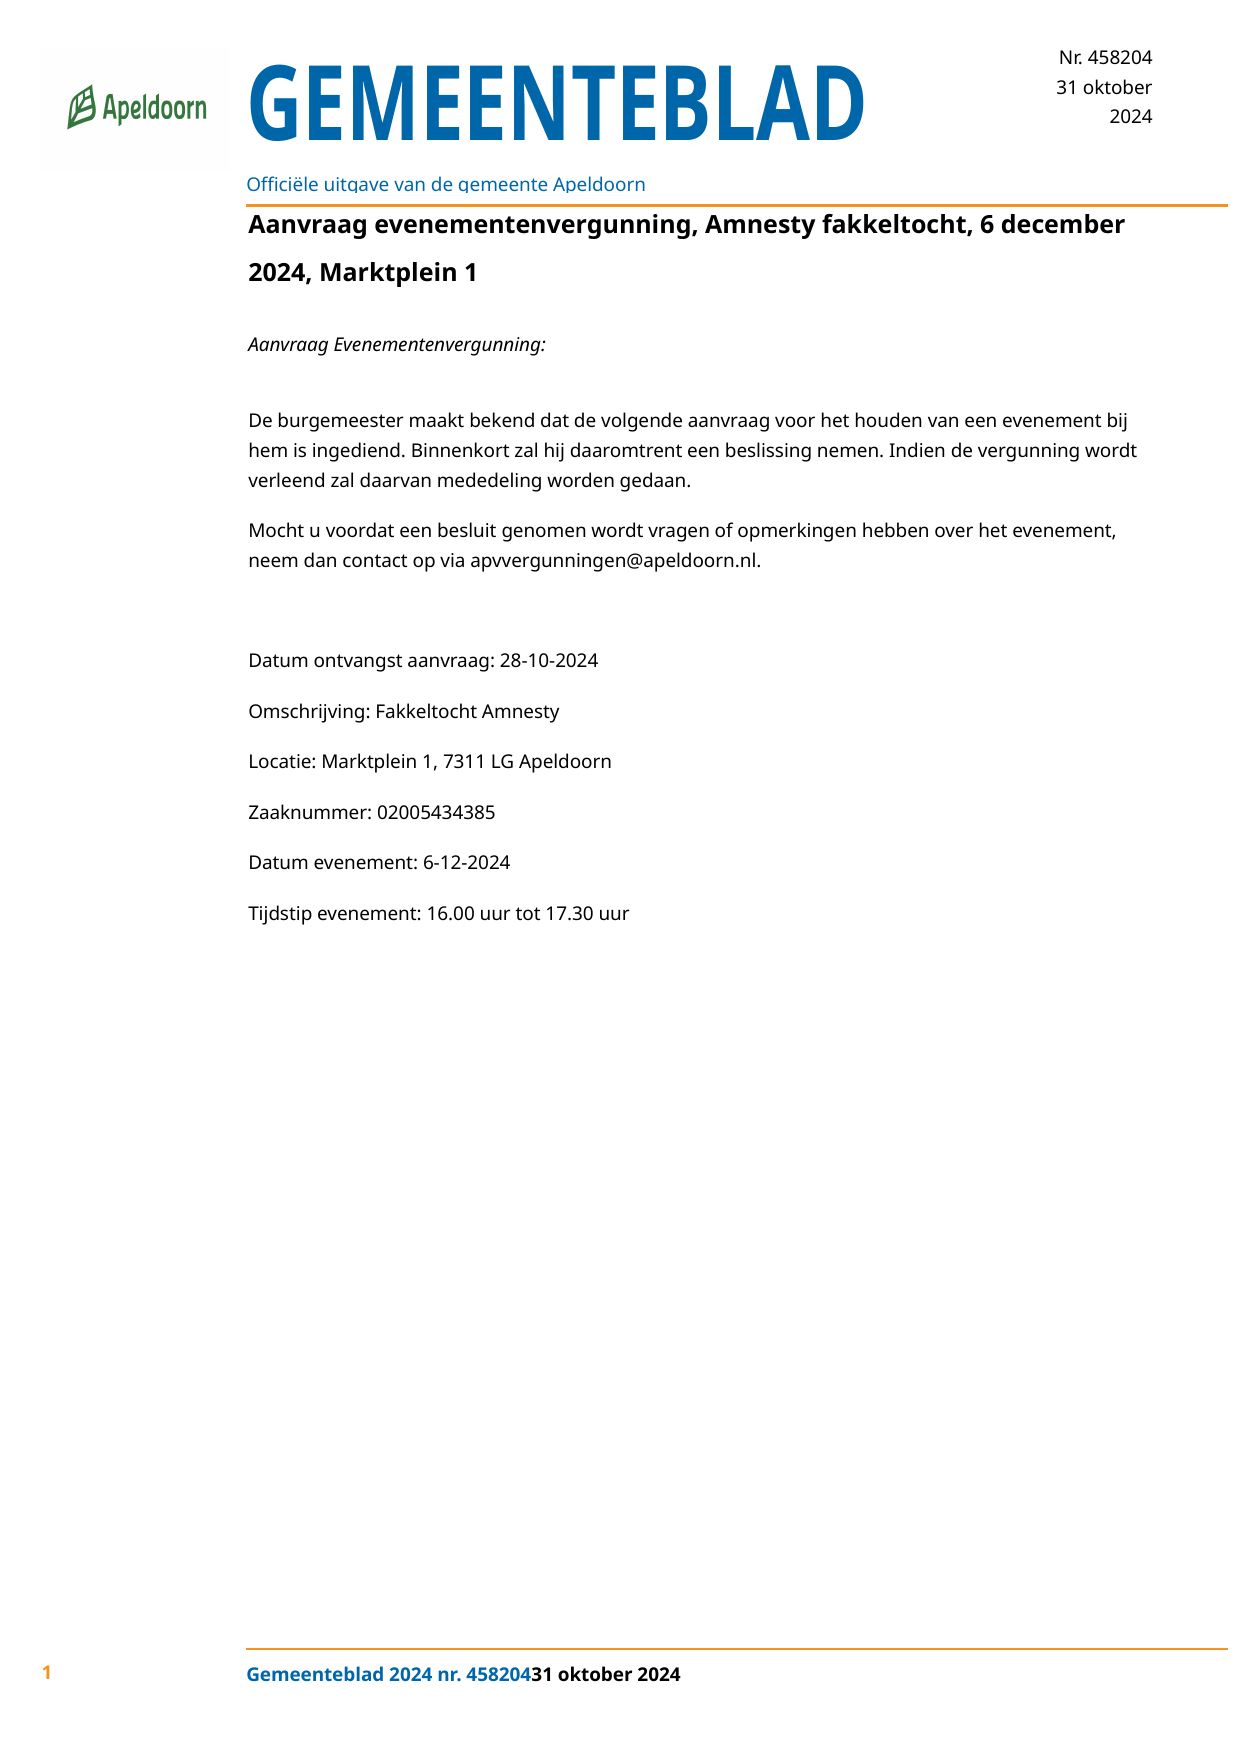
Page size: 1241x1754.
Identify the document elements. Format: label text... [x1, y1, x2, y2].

text Omschrijving: Fakkeltocht Amnesty [248, 698, 1152, 724]
text Tijdstip evenement: 16.00 uur tot 17.30 uur [248, 900, 1152, 925]
text Aanvraag Evenementenvergunning: [248, 331, 1152, 357]
text Mocht u voordat een besluit genomen wordt vragen of opmerkingen hebben over het evenement, neem dan contact op via apvvergunningen@apeldoorn.nl. [248, 517, 1152, 572]
text De burgemeester maakt bekend dat de volgende aanvraag voor het houden van een evenement bij hem is ingediend. Binnenkort zal hij daaromtrent een beslissing nemen. Indien de vergunning wordt verleend zal daarvan mededeling worden gedaan. [248, 408, 1152, 492]
text Datum evenement: 6-12-2024 [248, 849, 1152, 875]
text Locatie: Marktplein 1, 7311 LG Apeldoorn [248, 748, 1152, 774]
picture [41, 47, 231, 172]
text Zaaknummer: 02005434385 [248, 799, 1152, 824]
text Aanvraag evenementenvergunning, Amnesty fakkeltocht, 6 december 2024, Marktplein 1 [248, 207, 1152, 288]
text Datum ontvangst aanvraag: 28-10-2024 [248, 648, 1152, 673]
